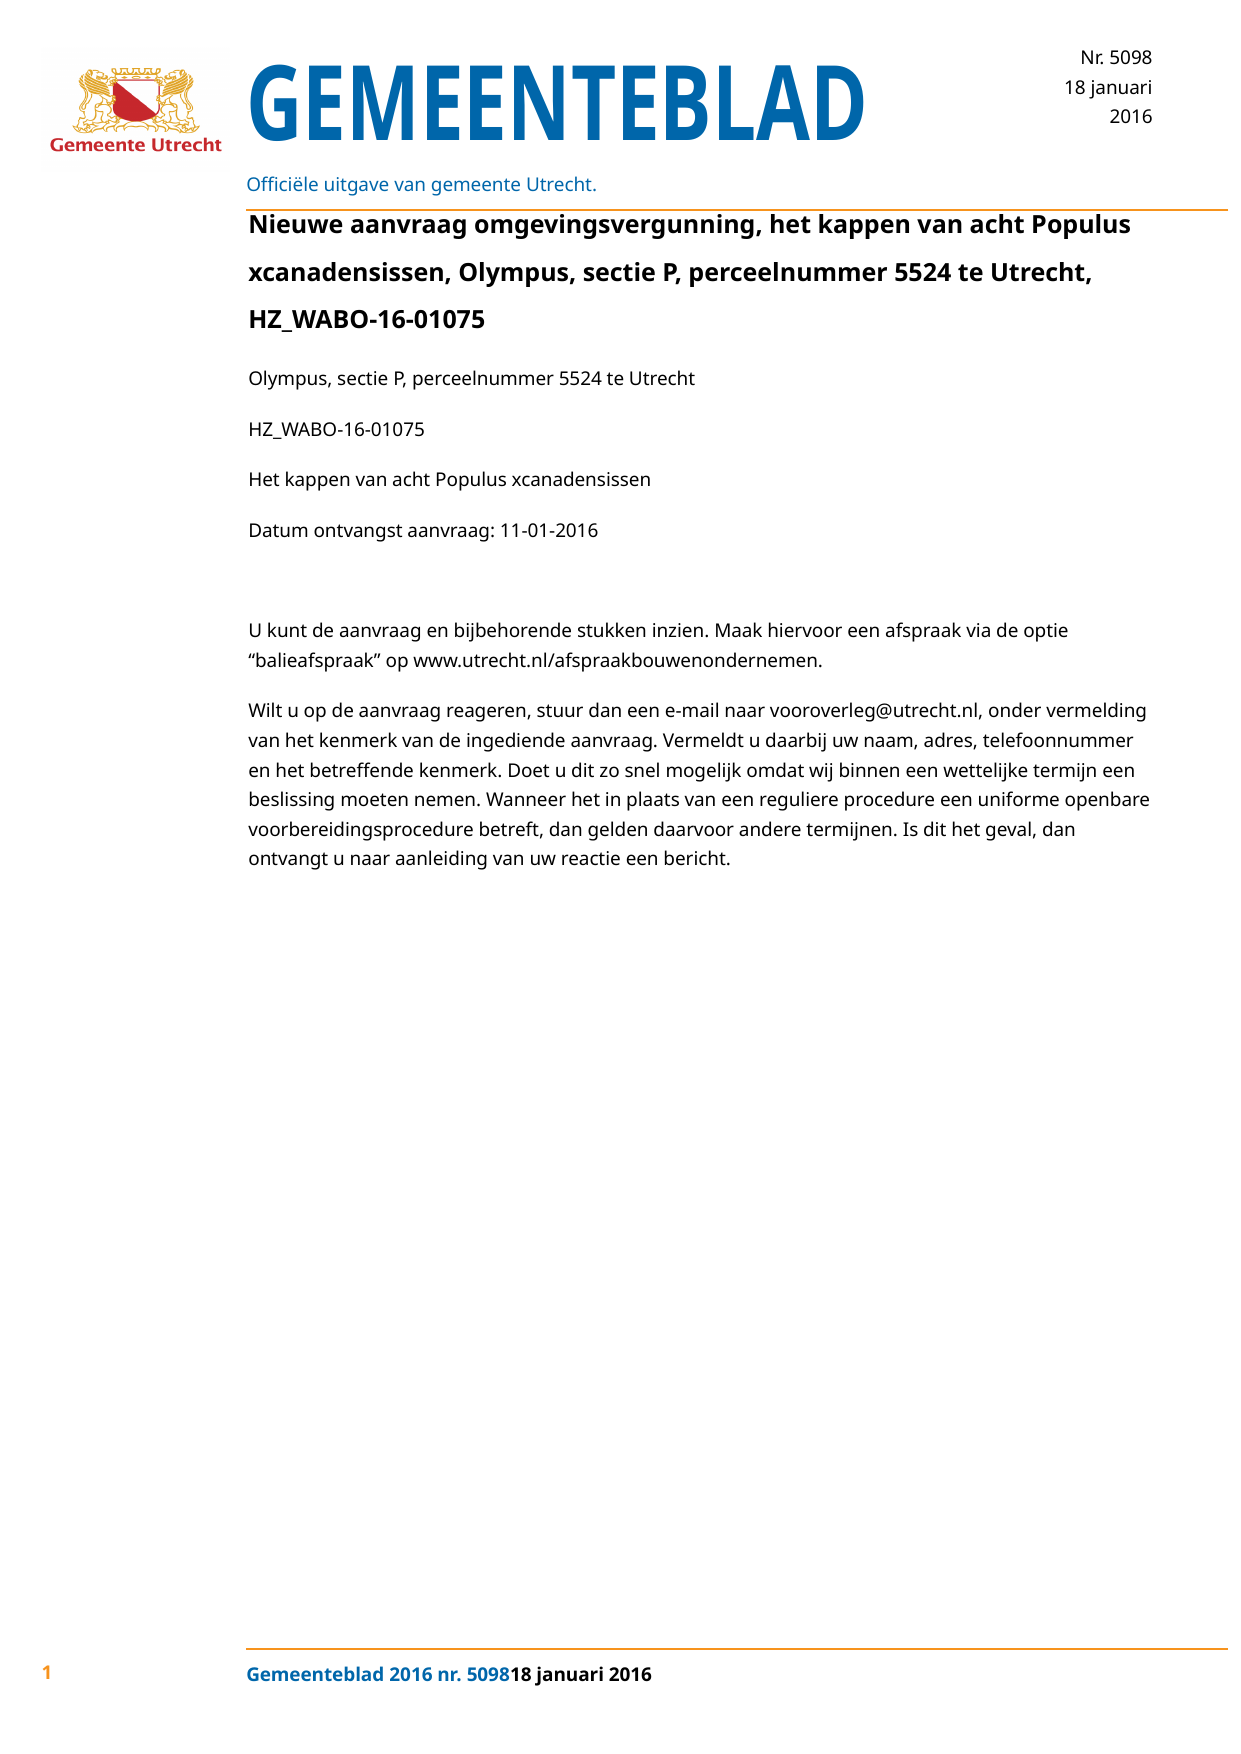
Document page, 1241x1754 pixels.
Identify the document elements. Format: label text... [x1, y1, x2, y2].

text Wilt u op de aanvraag reageren, stuur dan een e-mail naar vooroverleg@utrecht.nl, onder vermelding van het kenmerk van de ingediende aanvraag. Vermeldt u daarbij uw naam, adres, telefoonnummer en het betreffende kenmerk. Doet u dit zo snel mogelijk omdat wij binnen een wettelijke termijn een beslissing moeten nemen. Wanneer het in plaats van een reguliere procedure een uniforme openbare voorbereidingsprocedure betreft, dan gelden daarvoor andere termijnen. Is dit het geval, dan ontvangt u naar aanleiding van uw reactie een bericht. [248, 698, 1152, 871]
text Datum ontvangst aanvraag: 11-01-2016 [248, 517, 1152, 542]
text HZ_WABO-16-01075 [248, 416, 1152, 442]
text U kunt de aanvraag en bijbehorende stukken inzien. Maak hiervoor een afspraak via de optie “balieafspraak” op www.utrecht.nl/afspraakbouwenondernemen. [248, 618, 1152, 673]
text Het kappen van acht Populus xcanadensissen [248, 466, 1152, 492]
text Nieuwe aanvraag omgevingsvergunning, het kappen van acht Populus xcanadensissen, Olympus, sectie P, perceelnummer 5524 te Utrecht, HZ_WABO-16-01075 [248, 211, 1152, 336]
picture [41, 47, 231, 172]
text Olympus, sectie P, perceelnummer 5524 te Utrecht [248, 366, 1152, 391]
